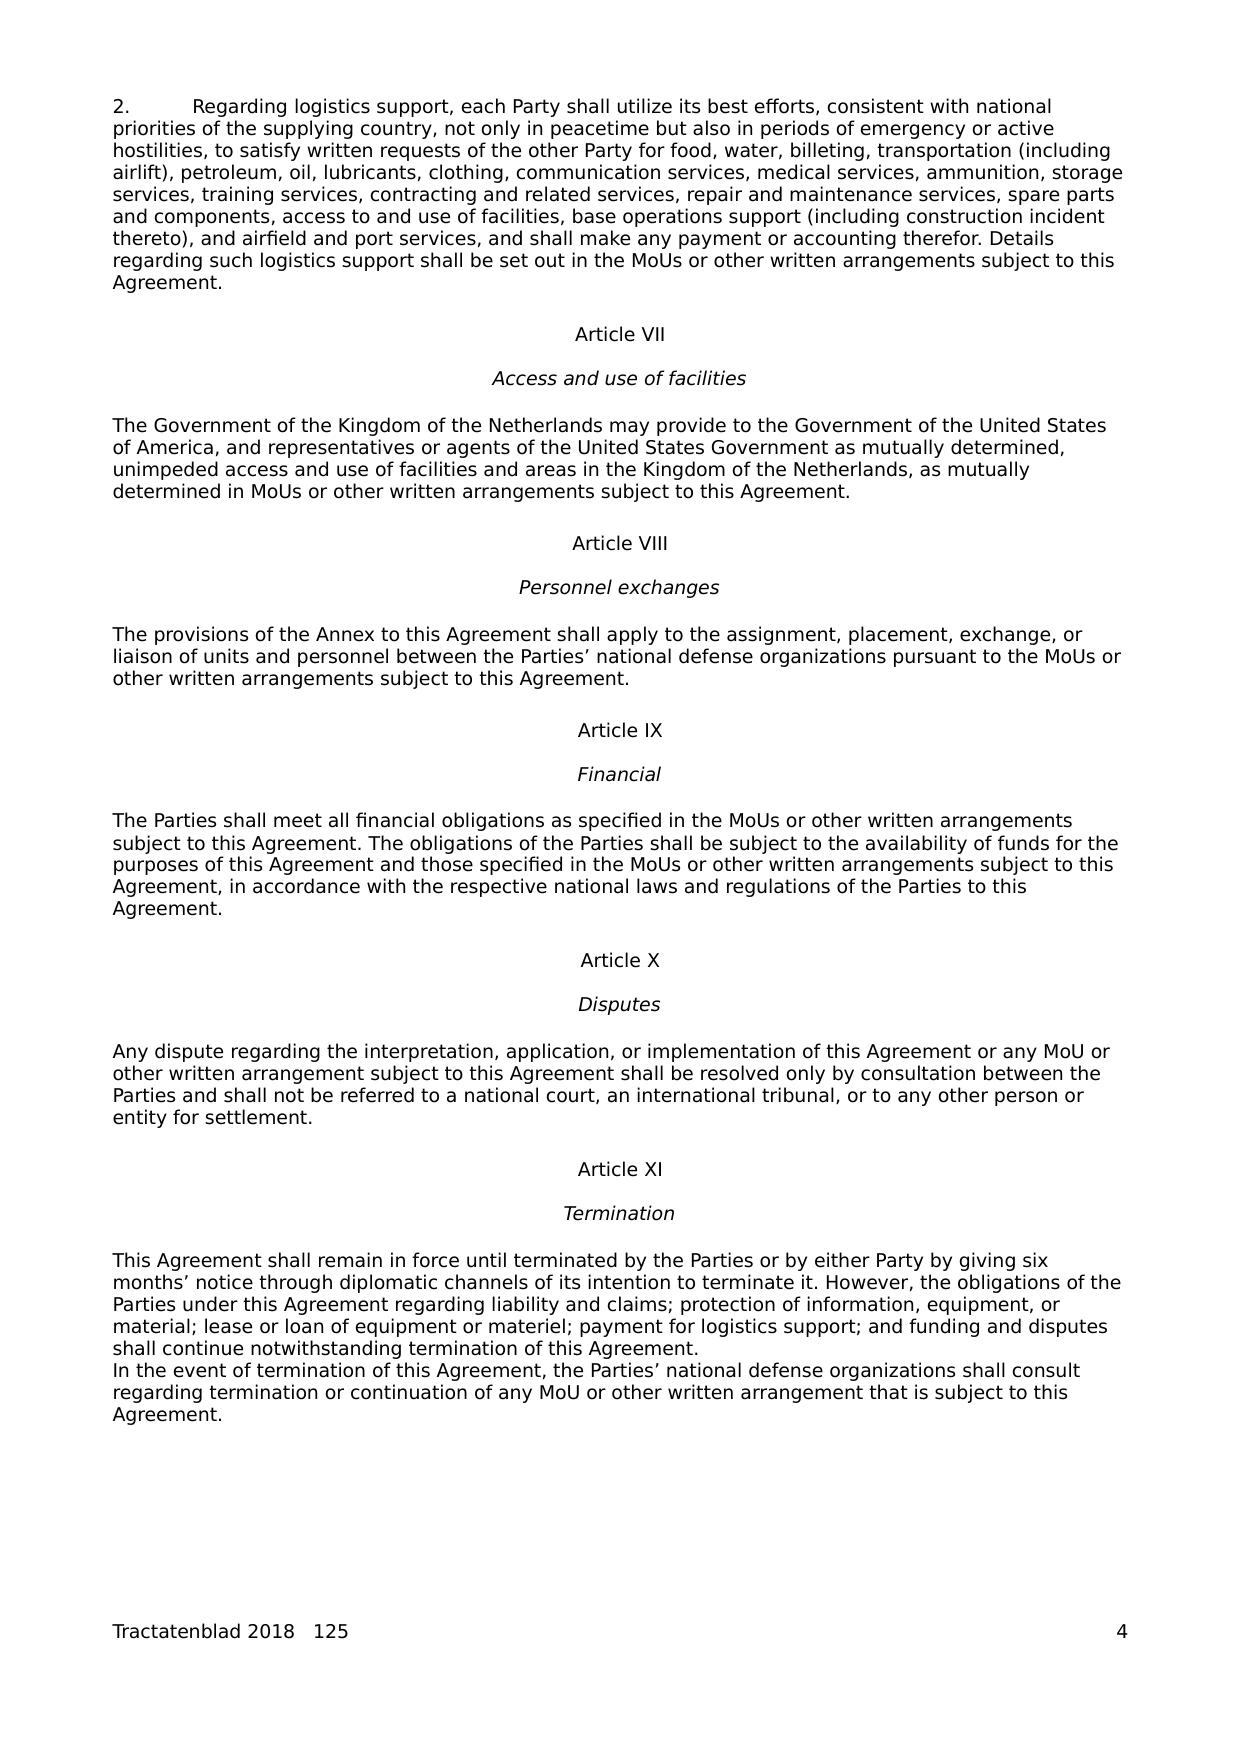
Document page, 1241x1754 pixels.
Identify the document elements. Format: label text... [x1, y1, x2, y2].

text The provisions of the Annex to this Agreement shall apply to the assignment, placement, exchange, or liaison of units and personnel between the Parties’ national defense organizations pursuant to the MoUs or other written arrangements subject to this Agreement. [112, 623, 1128, 689]
subtitle Article IX Financial [112, 719, 1128, 785]
text The Government of the Kingdom of the Netherlands may provide to the Government of the United States of America, and representatives or agents of the United States Government as mutually determined, unimpeded access and use of facilities and areas in the Kingdom of the Netherlands, as mutually determined in MoUs or other written arrangements subject to this Agreement. [112, 415, 1128, 503]
subtitle Article XI Termination [112, 1159, 1128, 1225]
subtitle Article VIII Personnel exchanges [112, 533, 1128, 598]
subtitle Article VII Access and use of facilities [112, 324, 1128, 390]
text In the event of termination of this Agreement, the Parties’ national defense organizations shall consult regarding termination or continuation of any MoU or other written arrangement that is subject to this Agreement. [112, 1360, 1128, 1426]
text This Agreement shall remain in force until terminated by the Parties or by either Party by giving six months’ notice through diplomatic channels of its intention to terminate it. However, the obligations of the Parties under this Agreement regarding liability and claims; protection of information, equipment, or material; lease or loan of equipment or materiel; payment for logistics support; and funding and disputes shall continue notwithstanding termination of this Agreement. [112, 1250, 1128, 1360]
text Any dispute regarding the interpretation, application, or implementation of this Agreement or any MoU or other written arrangement subject to this Agreement shall be resolved only by consultation between the Parties and shall not be referred to a national court, an international tribunal, or to any other person or entity for settlement. [112, 1041, 1128, 1129]
text 2. Regarding logistics support, each Party shall utilize its best efforts, consistent with national priorities of the supplying country, not only in peacetime but also in periods of emergency or active hostilities, to satisfy written requests of the other Party for food, water, billeting, transportation (including airlift), petroleum, oil, lubricants, clothing, communication services, medical services, ammunition, storage services, training services, contracting and related services, repair and maintenance services, spare parts and components, access to and use of facilities, base operations support (including construction incident thereto), and airfield and port services, and shall make any payment or accounting therefor. Details regarding such logistics support shall be set out in the MoUs or other written arrangements subject to this Agreement. [112, 96, 1128, 294]
subtitle Article X Disputes [112, 950, 1128, 1016]
text The Parties shall meet all financial obligations as specified in the MoUs or other written arrangements subject to this Agreement. The obligations of the Parties shall be subject to the availability of funds for the purposes of this Agreement and those specified in the MoUs or other written arrangements subject to this Agreement, in accordance with the respective national laws and regulations of the Parties to this Agreement. [112, 810, 1128, 920]
